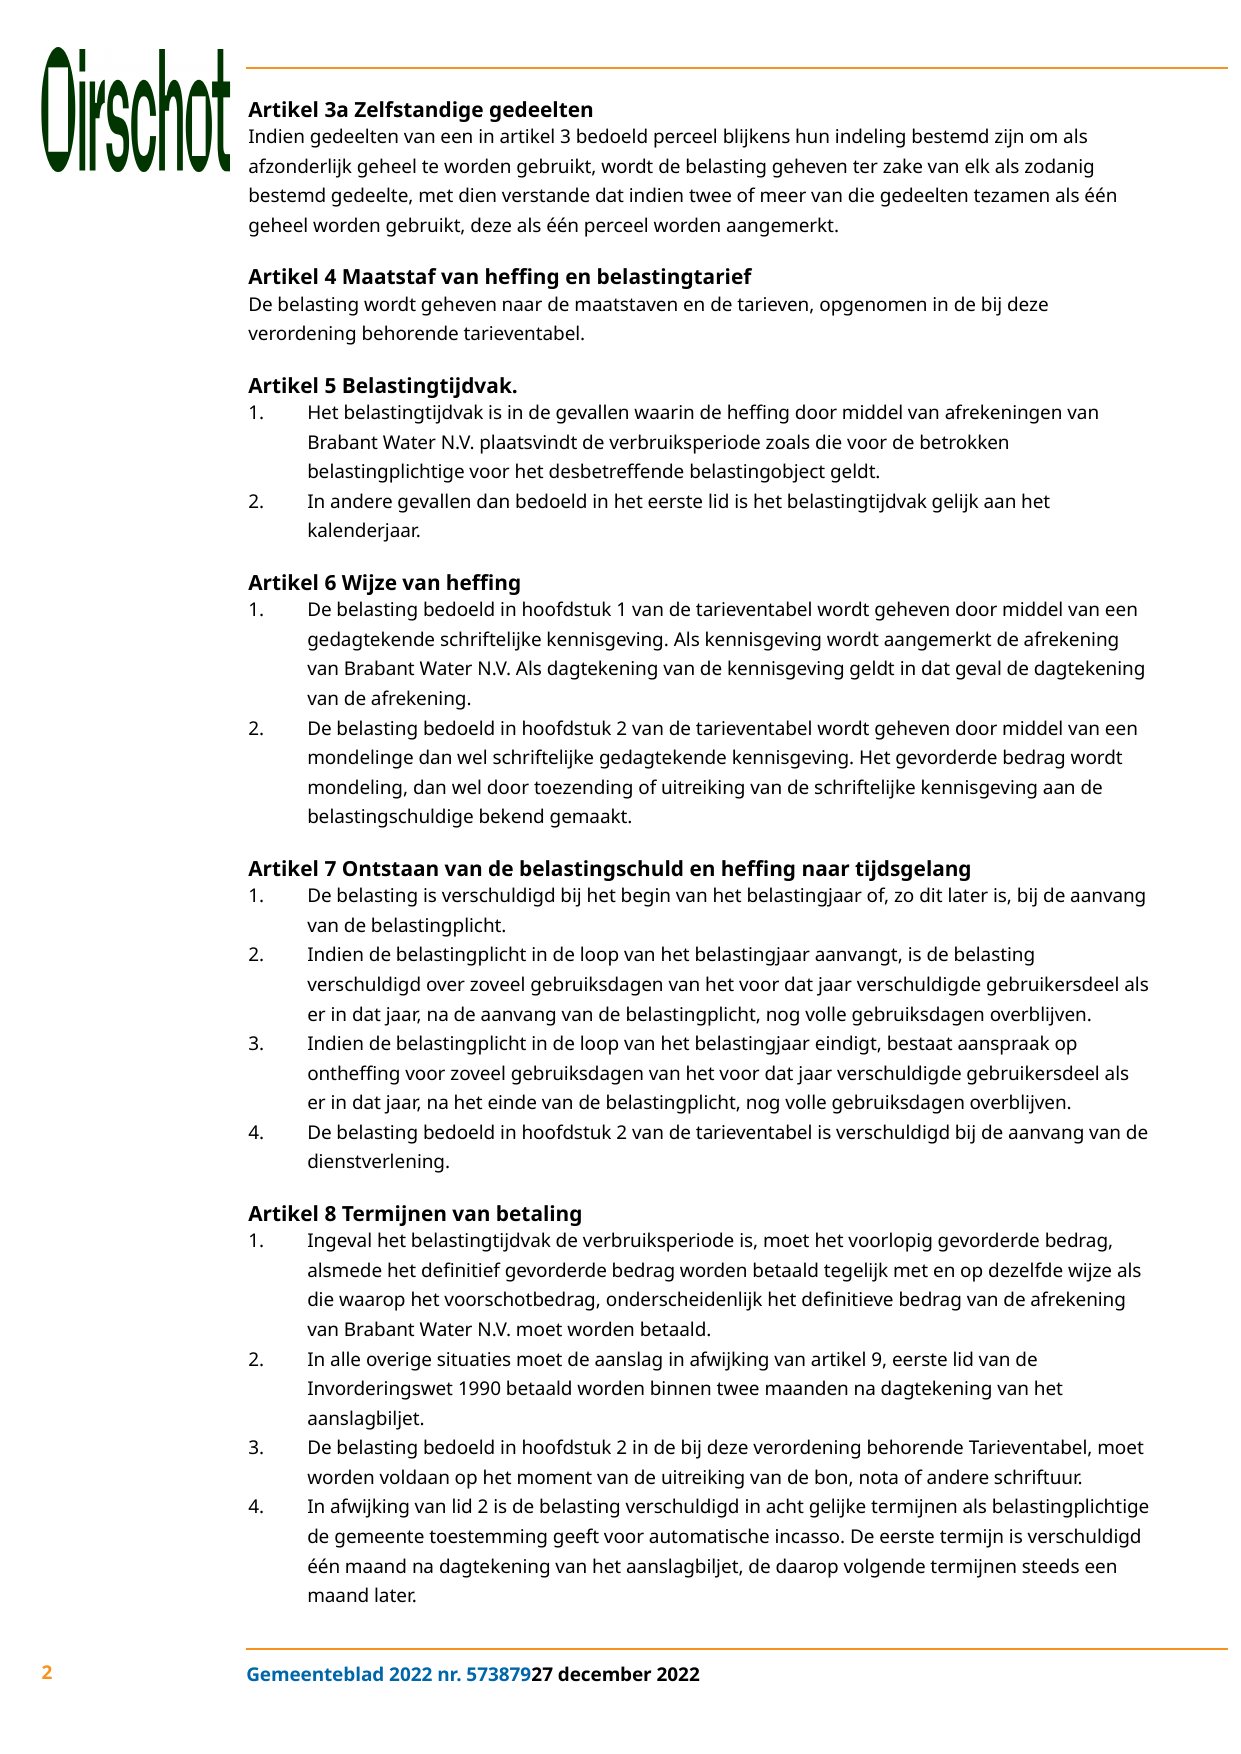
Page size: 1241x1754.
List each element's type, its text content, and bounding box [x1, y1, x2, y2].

list De belasting bedoeld in hoofdstuk 2 van de tarieventabel is verschuldigd bij de aanvang van de dienstverlening. [248, 1119, 1152, 1174]
list De belasting is verschuldigd bij het begin van het belastingjaar of, zo dit later is, bij de aanvang van de belastingplicht. [248, 882, 1152, 938]
list Het belastingtijdvak is in de gevallen waarin de heffing door middel van afrekeningen van Brabant Water N.V. plaatsvindt de verbruiksperiode zoals die voor de betrokken belastingplichtige voor het desbetreffende belastingobject geldt. [248, 399, 1152, 484]
list De belasting bedoeld in hoofdstuk 1 van de tarieventabel wordt geheven door middel van een gedagtekende schriftelijke kennisgeving. Als kennisgeving wordt aangemerkt de afrekening van Brabant Water N.V. Als dagtekening van de kennisgeving geldt in dat geval de dagtekening van de afrekening. [248, 596, 1152, 711]
list Ingeval het belastingtijdvak de verbruiksperiode is, moet het voorlopig gevorderde bedrag, alsmede het definitief gevorderde bedrag worden betaald tegelijk met en op dezelfde wijze als die waarop het voorschotbedrag, onderscheidenlijk het definitieve bedrag van de afrekening van Brabant Water N.V. moet worden betaald. [248, 1227, 1152, 1342]
text Artikel 8 Termijnen van betaling [248, 1199, 1152, 1227]
list Indien de belastingplicht in de loop van het belastingjaar aanvangt, is de belasting verschuldigd over zoveel gebruiksdagen van het voor dat jaar verschuldigde gebruikersdeel als er in dat jaar, na de aanvang van de belastingplicht, nog volle gebruiksdagen overblijven. [248, 942, 1152, 1026]
list In alle overige situaties moet de aanslag in afwijking van artikel 9, eerste lid van de Invorderingswet 1990 betaald worden binnen twee maanden na dagtekening van het aanslagbiljet. [248, 1346, 1152, 1431]
list De belasting bedoeld in hoofdstuk 2 in de bij deze verordening behorende Tarieventabel, moet worden voldaan op het moment van de uitreiking van de bon, nota of andere schriftuur. [248, 1434, 1152, 1490]
list In afwijking van lid 2 is de belasting verschuldigd in acht gelijke termijnen als belastingplichtige de gemeente toestemming geeft voor automatische incasso. De eerste termijn is verschuldigd één maand na dagtekening van het aanslagbiljet, de daarop volgende termijnen steeds een maand later. [248, 1494, 1152, 1608]
text Artikel 3a Zelfstandige gedeelten [248, 95, 1152, 123]
text Artikel 5 Belastingtijdvak. [248, 371, 1152, 399]
list De belasting bedoeld in hoofdstuk 2 van de tarieventabel wordt geheven door middel van een mondelinge dan wel schriftelijke gedagtekende kennisgeving. Het gevorderde bedrag wordt mondeling, dan wel door toezending of uitreiking van de schriftelijke kennisgeving aan de belastingschuldige bekend gemaakt. [248, 715, 1152, 829]
text Artikel 4 Maatstaf van heffing en belastingtarief [248, 262, 1152, 291]
list In andere gevallen dan bedoeld in het eerste lid is het belastingtijdvak gelijk aan het kalenderjaar. [248, 488, 1152, 543]
list Indien de belastingplicht in de loop van het belastingjaar eindigt, bestaat aanspraak op ontheffing voor zoveel gebruiksdagen van het voor dat jaar verschuldigde gebruikersdeel als er in dat jaar, na het einde van de belastingplicht, nog volle gebruiksdagen overblijven. [248, 1030, 1152, 1115]
picture [41, 47, 231, 172]
text Indien gedeelten van een in artikel 3 bedoeld perceel blijkens hun indeling bestemd zijn om als afzonderlijk geheel te worden gebruikt, wordt de belasting geheven ter zake van elk als zodanig bestemd gedeelte, met dien verstande dat indien twee of meer van die gedeelten tezamen als één geheel worden gebruikt, deze als één perceel worden aangemerkt. [248, 123, 1152, 238]
text Artikel 7 Ontstaan van de belastingschuld en heffing naar tijdsgelang [248, 854, 1152, 882]
text Artikel 6 Wijze van heffing [248, 568, 1152, 596]
text De belasting wordt geheven naar de maatstaven en de tarieven, opgenomen in de bij deze verordening behorende tarieventabel. [248, 291, 1152, 346]
